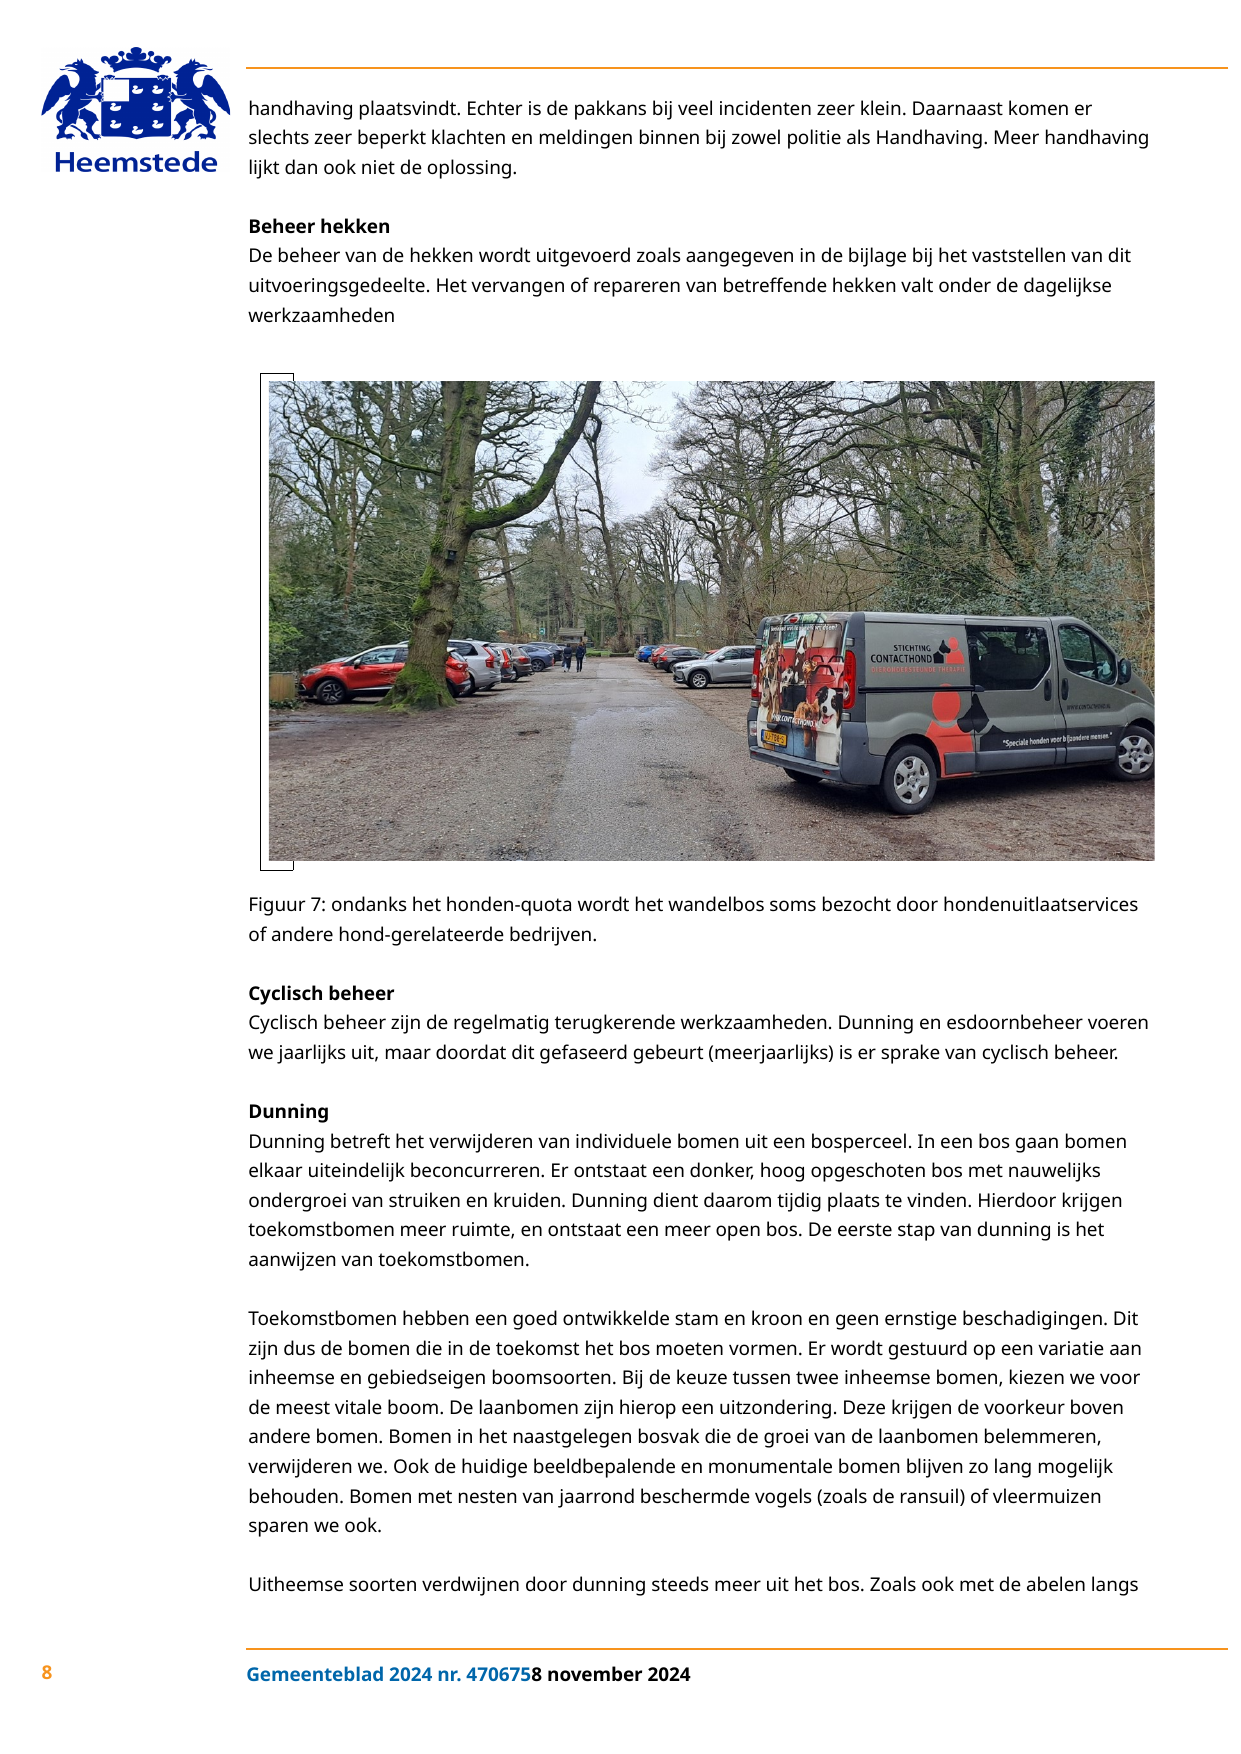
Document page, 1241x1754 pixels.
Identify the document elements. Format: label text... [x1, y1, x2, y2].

text Cyclisch beheer [248, 980, 1152, 1006]
text Toekomstbomen hebben een goed ontwikkelde stam en kroon en geen ernstige beschadigingen. Dit zijn dus de bomen die in de toekomst het bos moeten vormen. Er wordt gestuurd op een variatie aan inheemse en gebiedseigen boomsoorten. Bij de keuze tussen twee inheemse bomen, kiezen we voor de meest vitale boom. De laanbomen zijn hierop een uitzondering. Deze krijgen de voorkeur boven andere bomen. Bomen in het naastgelegen bosvak die de groei van de laanbomen belemmeren, verwijderen we. Ook de huidige beeldbepalende en monumentale bomen blijven zo lang mogelijk behouden. Bomen met nesten van jaarrond beschermde vogels (zoals de ransuil) of vleermuizen sparen we ook. [248, 1305, 1152, 1538]
text Dunning betreft het verwijderen van individuele bomen uit een bosperceel. In een bos gaan bomen elkaar uiteindelijk beconcurreren. Er ontstaat een donker, hoog opgeschoten bos met nauwelijks ondergroei van struiken en kruiden. Dunning dient daarom tijdig plaats te vinden. Hierdoor krijgen toekomstbomen meer ruimte, en ontstaat een meer open bos. De eerste stap van dunning is het aanwijzen van toekomstbomen. [248, 1128, 1152, 1272]
text Cyclisch beheer zijn de regelmatig terugkerende werkzaamheden. Dunning en esdoornbeheer voeren we jaarlijks uit, maar doordat dit gefaseerd gebeurt (meerjaarlijks) is er sprake van cyclisch beheer. [248, 1009, 1152, 1065]
text handhaving plaatsvindt. Echter is de pakkans bij veel incidenten zeer klein. Daarnaast komen er slechts zeer beperkt klachten en meldingen binnen bij zowel politie als Handhaving. Meer handhaving lijkt dan ook niet de oplossing. [248, 95, 1152, 180]
text Uitheemse soorten verdwijnen door dunning steeds meer uit het bos. Zoals ook met de abelen langs [248, 1572, 1152, 1597]
picture [41, 47, 231, 172]
text Dunning [248, 1098, 1152, 1124]
text De beheer van de hekken wordt uitgevoerd zoals aangegeven in de bijlage bij het vaststellen van dit uitvoeringsgedeelte. Het vervangen of repareren van betreffende hekken valt onder de dagelijkse werkzaamheden [248, 243, 1152, 328]
text Beheer hekken [248, 213, 1152, 239]
text Figuur 7: ondanks het honden-quota wordt het wandelbos soms bezocht door hondenuitlaatservices of andere hond-gerelateerde bedrijven. [248, 891, 1152, 946]
picture [268, 381, 1155, 861]
